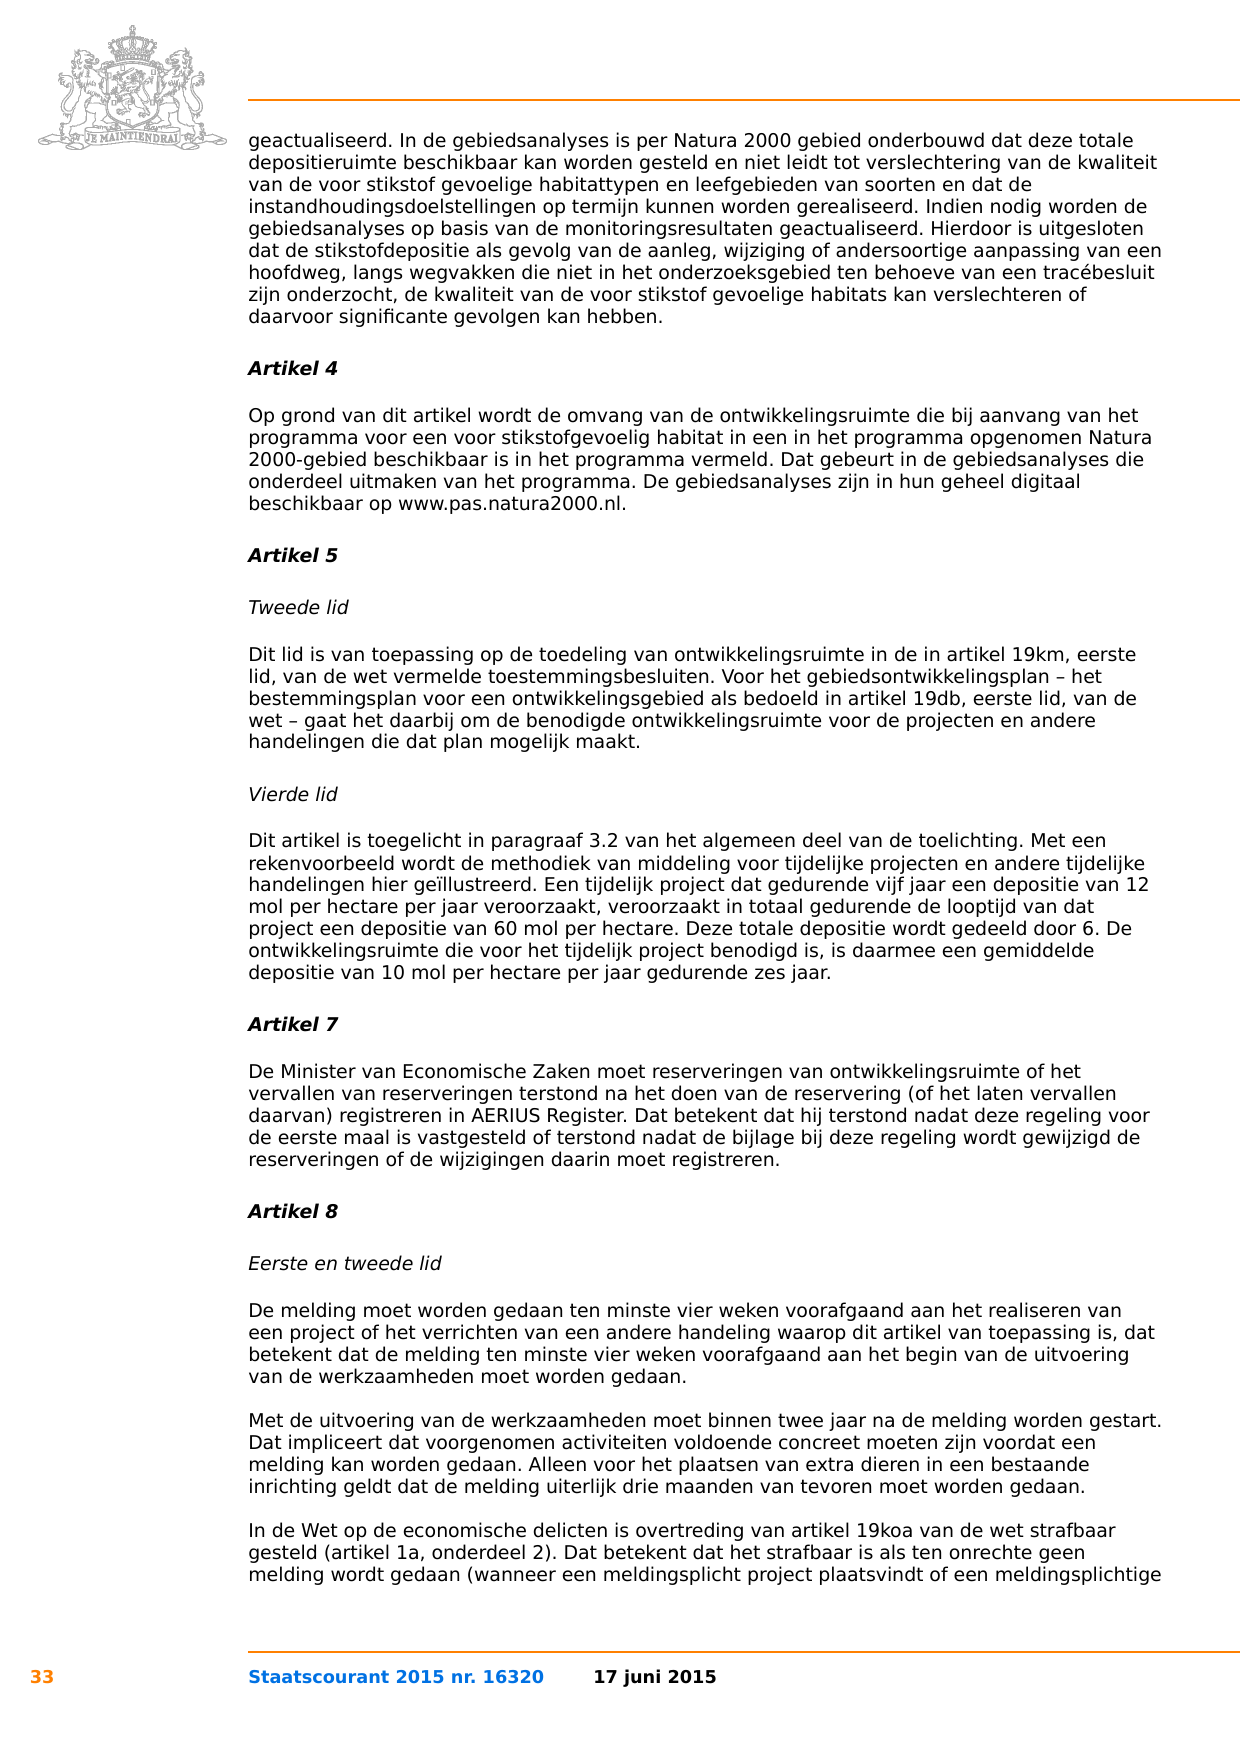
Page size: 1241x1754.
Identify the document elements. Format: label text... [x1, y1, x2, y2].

text In de Wet op de economische delicten is overtreding van artikel 19koa van de wet strafbaar gesteld (artikel 1a, onderdeel 2). Dat betekent dat het strafbaar is als ten onrechte geen melding wordt gedaan (wanneer een meldingsplicht project plaatsvindt of een meldingsplichtige [248, 1520, 1163, 1586]
text Met de uitvoering van de werkzaamheden moet binnen twee jaar na de melding worden gestart. Dat impliceert dat voorgenomen activiteiten voldoende concreet moeten zijn voordat een melding kan worden gedaan. Alleen voor het plaatsen van extra dieren in een bestaande inrichting geldt dat de melding uiterlijk drie maanden van tevoren moet worden gedaan. [248, 1410, 1163, 1498]
text Dit lid is van toepassing op de toedeling van ontwikkelingsruimte in de in artikel 19km, eerste lid, van de wet vermelde toestemmingsbesluiten. Voor het gebiedsontwikkelingsplan – het bestemmingsplan voor een ontwikkelingsgebied als bedoeld in artikel 19db, eerste lid, van de wet – gaat het daarbij om de benodigde ontwikkelingsruimte voor de projecten en andere handelingen die dat plan mogelijk maakt. [248, 643, 1163, 753]
subtitle Artikel 5 [248, 544, 1163, 567]
subtitle Artikel 4 [248, 358, 1163, 380]
subtitle Tweede lid [248, 597, 1163, 618]
picture [38, 25, 227, 150]
subtitle Artikel 8 [248, 1201, 1163, 1223]
subtitle Eerste en tweede lid [248, 1253, 1163, 1275]
text Dit artikel is toegelicht in paragraaf 3.2 van het algemeen deel van de toelichting. Met een rekenvoorbeeld wordt de methodiek van middeling voor tijdelijke projecten en andere tijdelijke handelingen hier geïllustreerd. Een tijdelijk project dat gedurende vijf jaar een depositie van 12 mol per hectare per jaar veroorzaakt, veroorzaakt in totaal gedurende de looptijd van dat project een depositie van 60 mol per hectare. Deze totale depositie wordt gedeeld door 6. De ontwikkelingsruimte die voor het tijdelijk project benodigd is, is daarmee een gemiddelde depositie van 10 mol per hectare per jaar gedurende zes jaar. [248, 830, 1163, 984]
text De melding moet worden gedaan ten minste vier weken voorafgaand aan het realiseren van een project of het verrichten van een andere handeling waarop dit artikel van toepassing is, dat betekent dat de melding ten minste vier weken voorafgaand aan het begin van de uitvoering van de werkzaamheden moet worden gedaan. [248, 1300, 1163, 1388]
subtitle Artikel 7 [248, 1014, 1163, 1036]
text Op grond van dit artikel wordt de omvang van de ontwikkelingsruimte die bij aanvang van het programma voor een voor stikstofgevoelig habitat in een in het programma opgenomen Natura 2000-gebied beschikbaar is in het programma vermeld. Dat gebeurt in de gebiedsanalyses die onderdeel uitmaken van het programma. De gebiedsanalyses zijn in hun geheel digitaal beschikbaar op www.pas.natura2000.nl. [248, 405, 1163, 514]
subtitle Vierde lid [248, 783, 1163, 805]
text De Minister van Economische Zaken moet reserveringen van ontwikkelingsruimte of het vervallen van reserveringen terstond na het doen van de reservering (of het laten vervallen daarvan) registreren in AERIUS Register. Dat betekent dat hij terstond nadat deze regeling voor de eerste maal is vastgesteld of terstond nadat de bijlage bij deze regeling wordt gewijzigd de reserveringen of de wijzigingen daarin moet registreren. [248, 1061, 1163, 1171]
text geactualiseerd. In de gebiedsanalyses is per Natura 2000 gebied onderbouwd dat deze totale depositieruimte beschikbaar kan worden gesteld en niet leidt tot verslechtering van de kwaliteit van de voor stikstof gevoelige habitattypen en leefgebieden van soorten en dat de instandhoudingsdoelstellingen op termijn kunnen worden gerealiseerd. Indien nodig worden de gebiedsanalyses op basis van de monitoringsresultaten geactualiseerd. Hierdoor is uitgesloten dat de stikstofdepositie als gevolg van de aanleg, wijziging of andersoortige aanpassing van een hoofdweg, langs wegvakken die niet in het onderzoeksgebied ten behoeve van een tracébesluit zijn onderzocht, de kwaliteit van de voor stikstof gevoelige habitats kan verslechteren of daarvoor significante gevolgen kan hebben. [248, 130, 1163, 328]
